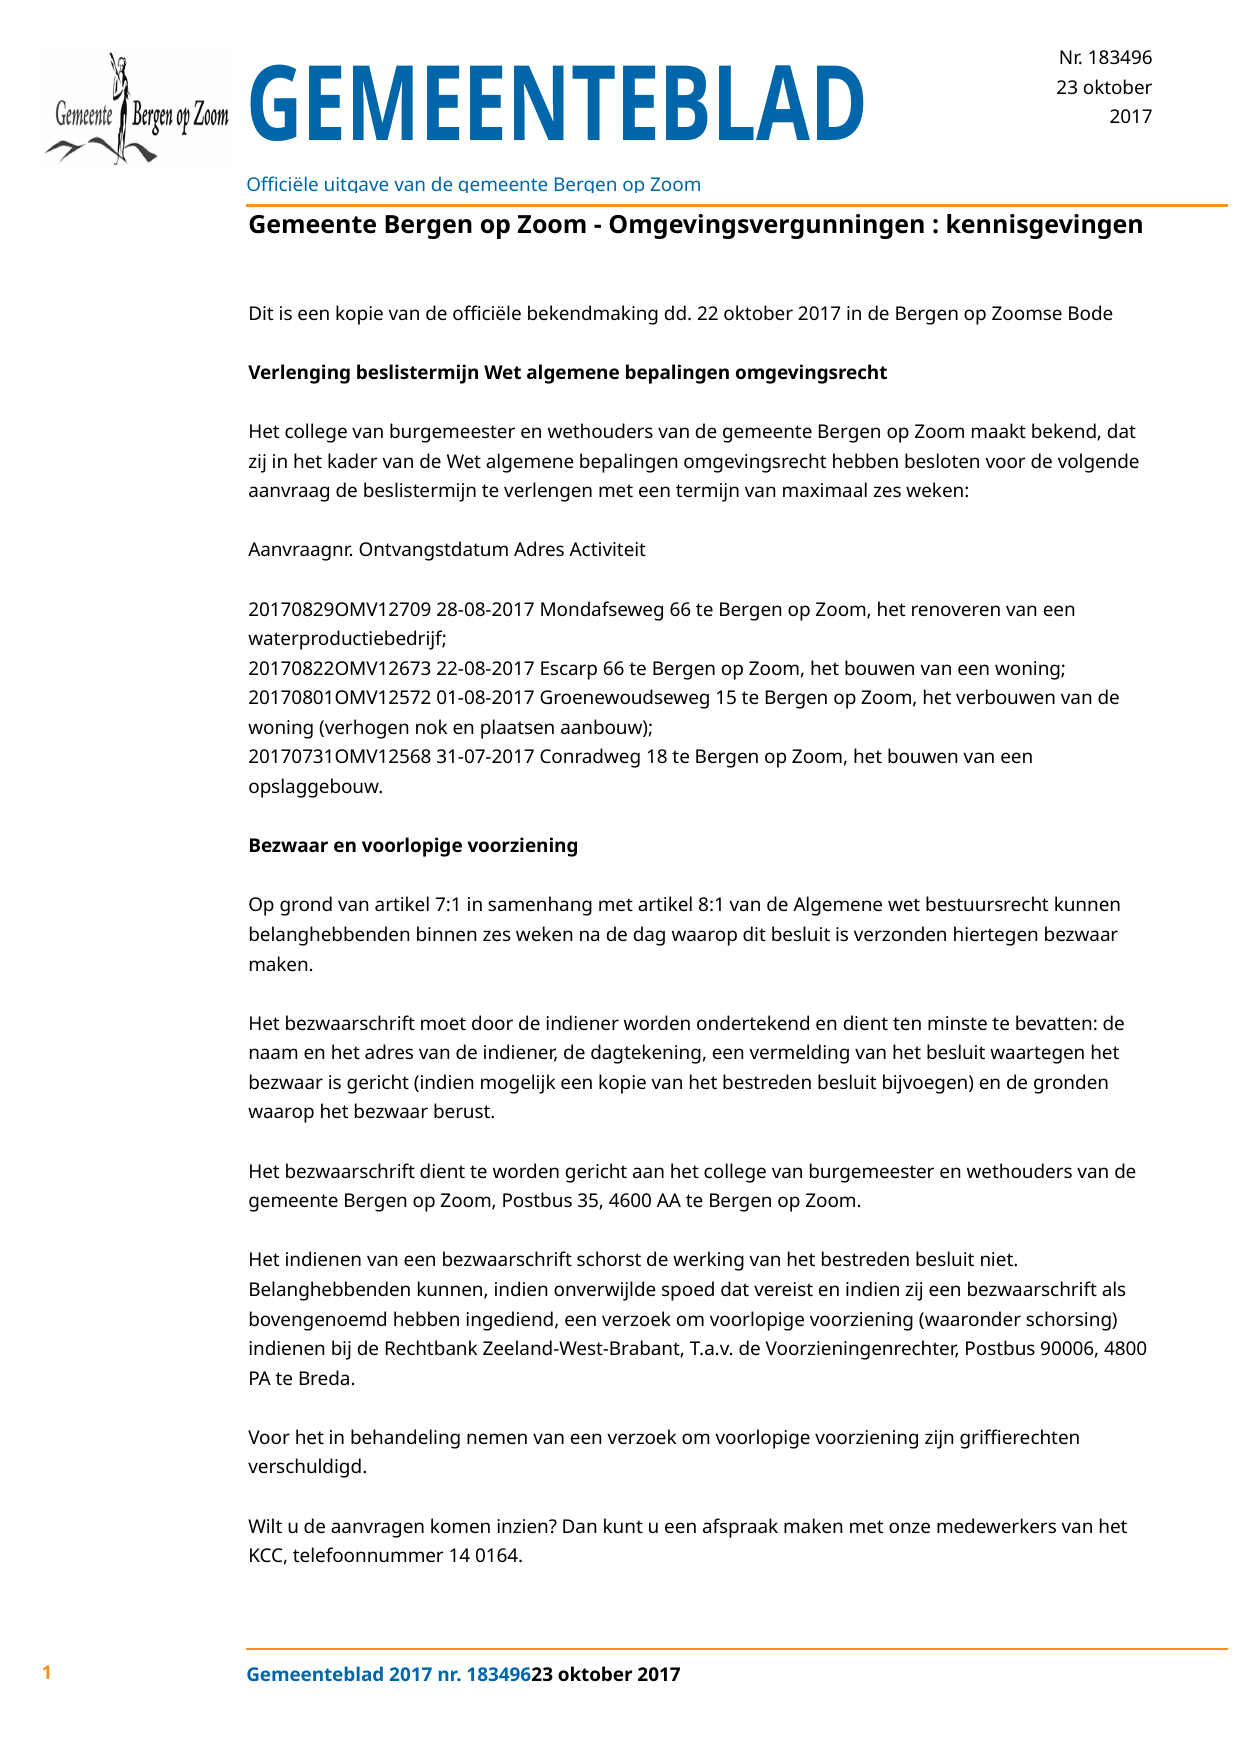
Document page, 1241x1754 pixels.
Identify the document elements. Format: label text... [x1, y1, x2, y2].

picture [41, 47, 231, 172]
text Het indienen van een bezwaarschrift schorst de werking van het bestreden besluit niet. Belanghebbenden kunnen, indien onverwijlde spoed dat vereist en indien zij een bezwaarschrift als bovengenoemd hebben ingediend, een verzoek om voorlopige voorziening (waaronder schorsing) indienen bij de Rechtbank Zeeland-West-Brabant, T.a.v. de Voorzieningenrechter, Postbus 90006, 4800 PA te Breda. [248, 1247, 1152, 1391]
text 20170731OMV12568 31-07-2017 Conradweg 18 te Bergen op Zoom, het bouwen van een opslaggebouw. [248, 744, 1152, 799]
text Op grond van artikel 7:1 in samenhang met artikel 8:1 van de Algemene wet bestuursrecht kunnen belanghebbenden binnen zes weken na de dag waarop dit besluit is verzonden hiertegen bezwaar maken. [248, 892, 1152, 976]
text 20170801OMV12572 01-08-2017 Groenewoudseweg 15 te Bergen op Zoom, het verbouwen van de woning (verhogen nok en plaatsen aanbouw); [248, 684, 1152, 740]
text Het bezwaarschrift moet door de indiener worden ondertekend en dient ten minste te bevatten: de naam en het adres van de indiener, de dagtekening, een vermelding van het besluit waartegen het bezwaar is gericht (indien mogelijk een kopie van het bestreden besluit bijvoegen) en de gronden waarop het bezwaar berust. [248, 1010, 1152, 1124]
text Gemeente Bergen op Zoom - Omgevingsvergunningen : kennisgevingen [248, 207, 1152, 241]
text Wilt u de aanvragen komen inzien? Dan kunt u een afspraak maken met onze medewerkers van het KCC, telefoonnummer 14 0164. [248, 1513, 1152, 1568]
text Aanvraagnr. Ontvangstdatum Adres Activiteit [248, 537, 1152, 562]
text Het college van burgemeester en wethouders van de gemeente Bergen op Zoom maakt bekend, dat zij in het kader van de Wet algemene bepalingen omgevingsrecht hebben besloten voor de volgende aanvraag de beslistermijn te verlengen met een termijn van maximaal zes weken: [248, 418, 1152, 503]
text Bezwaar en voorlopige voorziening [248, 832, 1152, 858]
text Het bezwaarschrift dient te worden gericht aan het college van burgemeester en wethouders van de gemeente Bergen op Zoom, Postbus 35, 4600 AA te Bergen op Zoom. [248, 1158, 1152, 1213]
text 20170829OMV12709 28-08-2017 Mondafseweg 66 te Bergen op Zoom, het renoveren van een waterproductiebedrijf; [248, 596, 1152, 651]
text Verlenging beslistermijn Wet algemene bepalingen omgevingsrecht [248, 359, 1152, 385]
text 20170822OMV12673 22-08-2017 Escarp 66 te Bergen op Zoom, het bouwen van een woning; [248, 655, 1152, 681]
text Voor het in behandeling nemen van een verzoek om voorlopige voorziening zijn griffierechten verschuldigd. [248, 1424, 1152, 1479]
text Dit is een kopie van de officiële bekendmaking dd. 22 oktober 2017 in de Bergen op Zoomse Bode [248, 300, 1152, 326]
